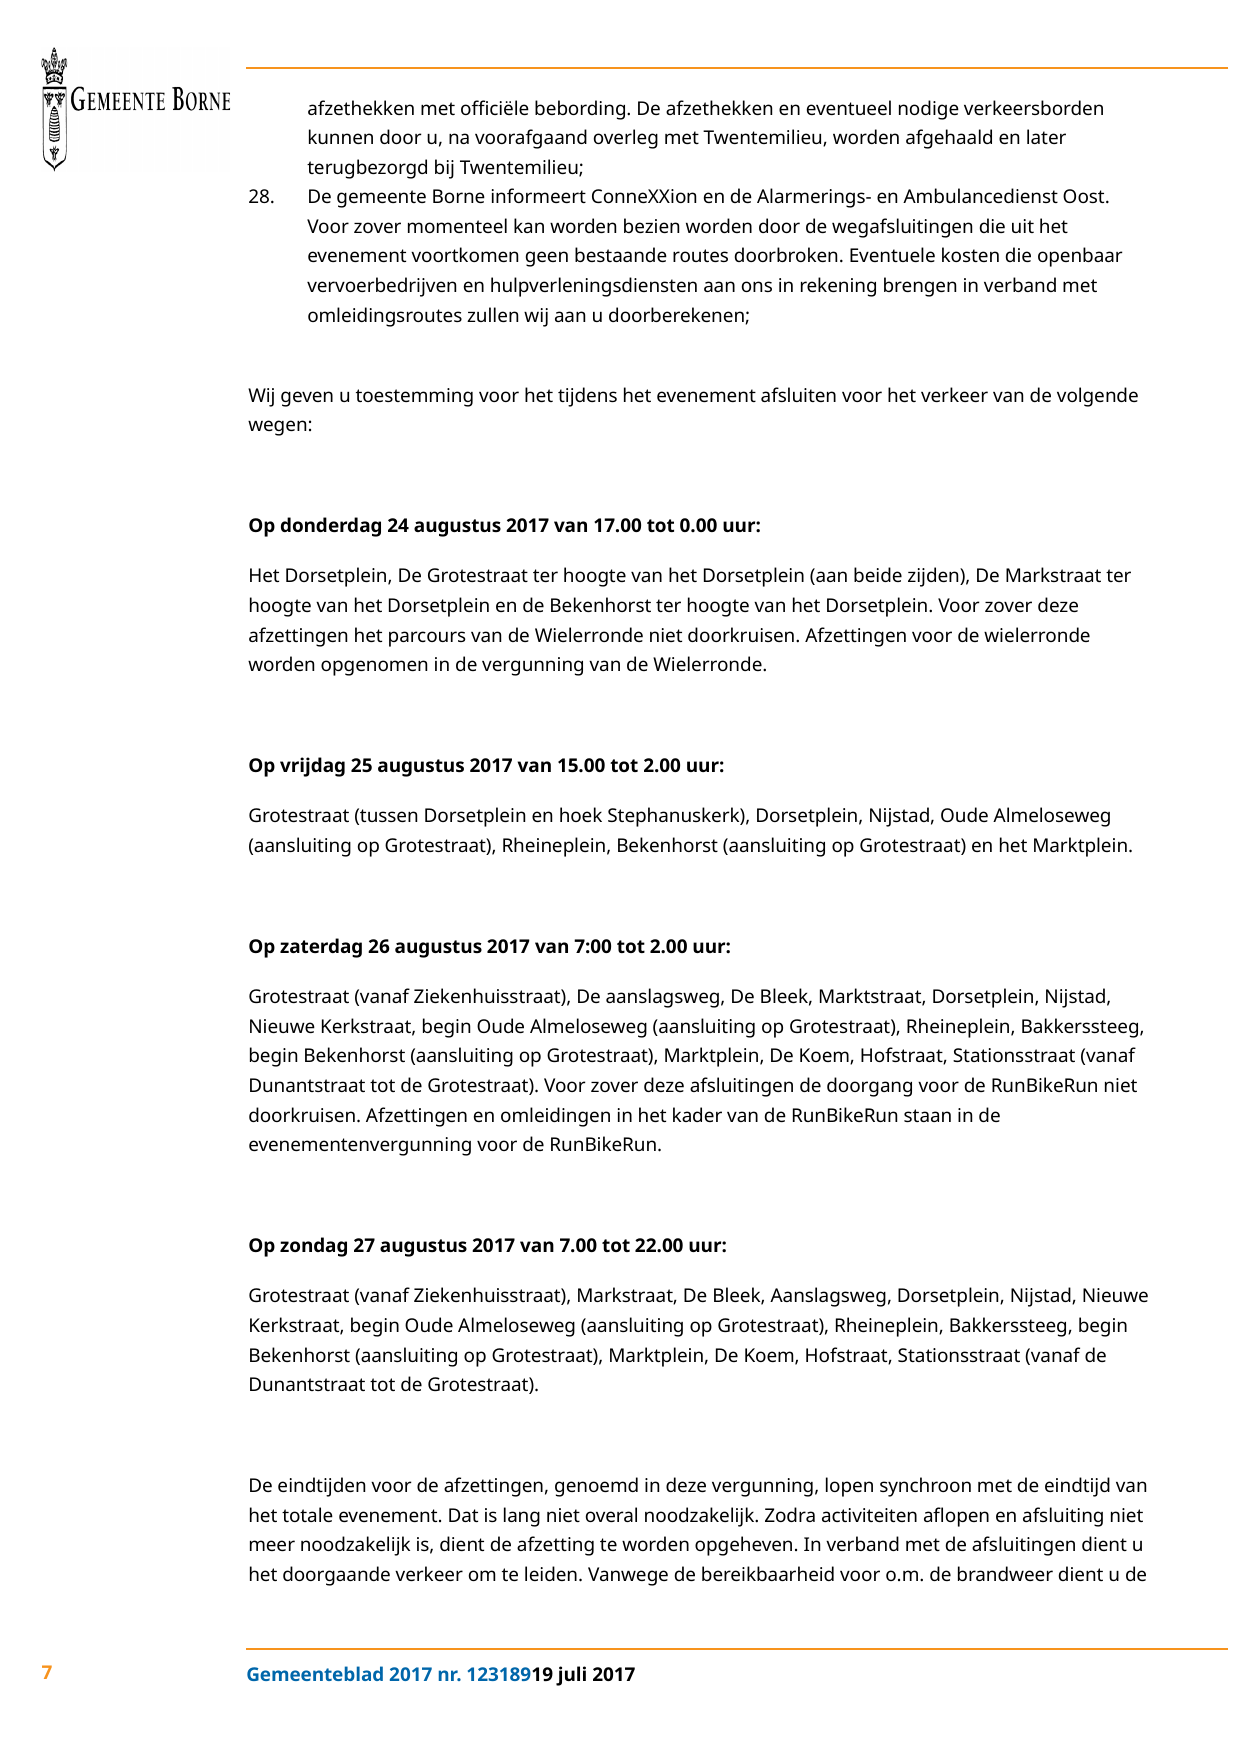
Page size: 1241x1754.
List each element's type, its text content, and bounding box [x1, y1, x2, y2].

text Het Dorsetplein, De Grotestraat ter hoogte van het Dorsetplein (aan beide zijden), De Markstraat ter hoogte van het Dorsetplein en de Bekenhorst ter hoogte van het Dorsetplein. Voor zover deze afzettingen het parcours van de Wielerronde niet doorkruisen. Afzettingen voor de wielerronde worden opgenomen in de vergunning van de Wielerronde. [248, 563, 1152, 677]
text Wij geven u toestemming voor het tijdens het evenement afsluiten voor het verkeer van de volgende wegen: [248, 382, 1152, 437]
text De eindtijden voor de afzettingen, genoemd in deze vergunning, lopen synchroon met de eindtijd van het totale evenement. Dat is lang niet overal noodzakelijk. Zodra activiteiten aflopen en afsluiting niet meer noodzakelijk is, dient de afzetting te worden opgeheven. In verband met de afsluitingen dient u het doorgaande verkeer om te leiden. Vanwege de bereikbaarheid voor o.m. de brandweer dient u de [248, 1472, 1152, 1587]
text Op zaterdag 26 augustus 2017 van 7:00 tot 2.00 uur: [248, 933, 1152, 959]
picture [41, 47, 231, 172]
text Op donderdag 24 augustus 2017 van 17.00 tot 0.00 uur: [248, 512, 1152, 538]
list De gemeente Borne informeert ConneXXion en de Alarmerings- en Ambulancedienst Oost. Voor zover momenteel kan worden bezien worden door de wegafsluitingen die uit het evenement voortkomen geen bestaande routes doorbroken. Eventuele kosten die openbaar vervoerbedrijven en hulpverleningsdiensten aan ons in rekening brengen in verband met omleidingsroutes zullen wij aan u doorberekenen; [248, 183, 1152, 328]
text Grotestraat (vanaf Ziekenhuisstraat), De aanslagsweg, De Bleek, Marktstraat, Dorsetplein, Nijstad, Nieuwe Kerkstraat, begin Oude Almeloseweg (aansluiting op Grotestraat), Rheineplein, Bakkerssteeg, begin Bekenhorst (aansluiting op Grotestraat), Marktplein, De Koem, Hofstraat, Stationsstraat (vanaf Dunantstraat tot de Grotestraat). Voor zover deze afsluitingen de doorgang voor de RunBikeRun niet doorkruisen. Afzettingen en omleidingen in het kader van de RunBikeRun staan in de evenementenvergunning voor de RunBikeRun. [248, 983, 1152, 1157]
text Grotestraat (vanaf Ziekenhuisstraat), Markstraat, De Bleek, Aanslagsweg, Dorsetplein, Nijstad, Nieuwe Kerkstraat, begin Oude Almeloseweg (aansluiting op Grotestraat), Rheineplein, Bakkerssteeg, begin Bekenhorst (aansluiting op Grotestraat), Marktplein, De Koem, Hofstraat, Stationsstraat (vanaf de Dunantstraat tot de Grotestraat). [248, 1283, 1152, 1397]
text Op zondag 27 augustus 2017 van 7.00 tot 22.00 uur: [248, 1232, 1152, 1258]
text Op vrijdag 25 augustus 2017 van 15.00 tot 2.00 uur: [248, 752, 1152, 778]
list afzethekken met officiële bebording. De afzethekken en eventueel nodige verkeersborden kunnen door u, na voorafgaand overleg met Twentemilieu, worden afgehaald en later terugbezorgd bij Twentemilieu; [248, 95, 1152, 180]
text Grotestraat (tussen Dorsetplein en hoek Stephanuskerk), Dorsetplein, Nijstad, Oude Almeloseweg (aansluiting op Grotestraat), Rheineplein, Bekenhorst (aansluiting op Grotestraat) en het Marktplein. [248, 803, 1152, 858]
